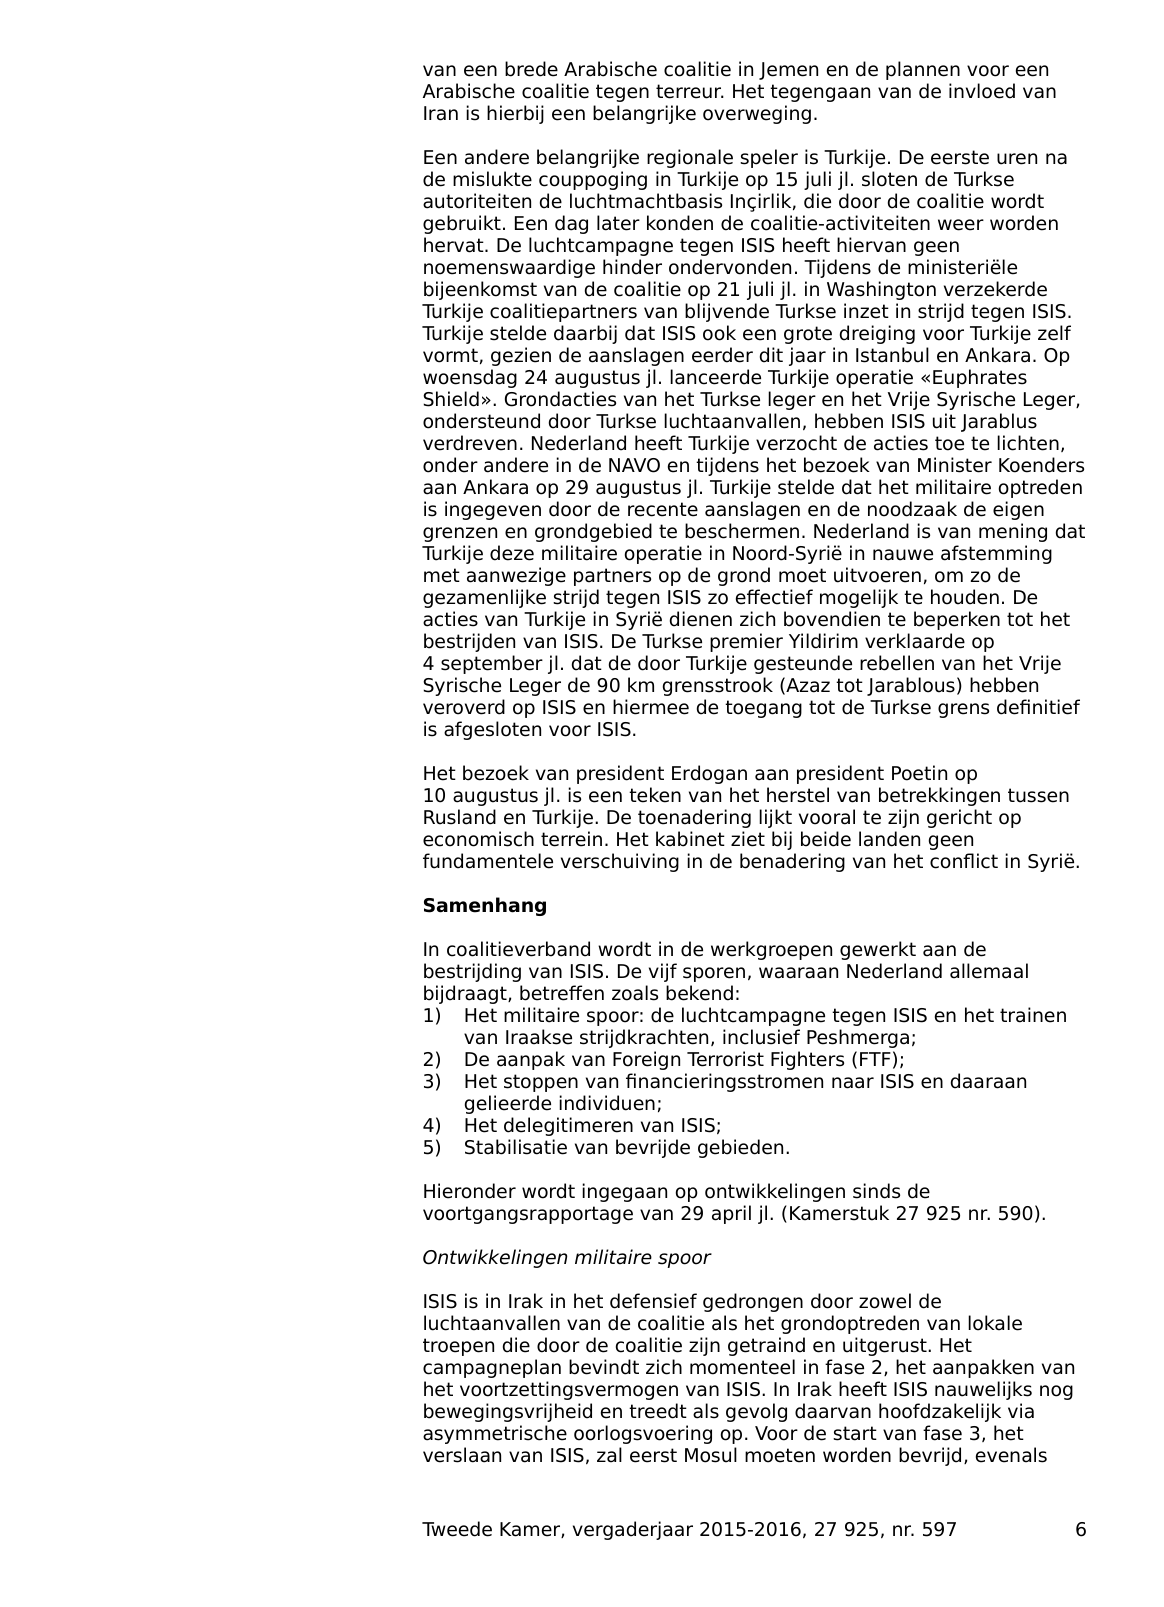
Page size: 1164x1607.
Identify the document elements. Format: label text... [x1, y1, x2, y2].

text Hieronder wordt ingegaan op ontwikkelingen sinds de voortgangsrapportage van 29 april jl. (Kamerstuk 27 925 nr. 590). [422, 1181, 1087, 1225]
text 2) De aanpak van Foreign Terrorist Fighters (FTF); [422, 1049, 1087, 1071]
text 5) Stabilisatie van bevrijde gebieden. [422, 1137, 1087, 1159]
text van een brede Arabische coalitie in Jemen en de plannen voor een Arabische coalitie tegen terreur. Het tegengaan van de invloed van Iran is hierbij een belangrijke overweging. [422, 59, 1087, 125]
text 3) Het stoppen van financieringsstromen naar ISIS en daaraan gelieerde individuen; [422, 1071, 1087, 1115]
text 1) Het militaire spoor: de luchtcampagne tegen ISIS en het trainen van Iraakse strijdkrachten, inclusief Peshmerga; [422, 1005, 1087, 1049]
text Een andere belangrijke regionale speler is Turkije. De eerste uren na de mislukte couppoging in Turkije op 15 juli jl. sloten de Turkse autoriteiten de luchtmachtbasis Inçirlik, die door de coalitie wordt gebruikt. Een dag later konden de coalitie-activiteiten weer worden hervat. De luchtcampagne tegen ISIS heeft hiervan geen noemenswaardige hinder ondervonden. Tijdens de ministeriële bijeenkomst van de coalitie op 21 juli jl. in Washington verzekerde Turkije coalitiepartners van blijvende Turkse inzet in strijd tegen ISIS. Turkije stelde daarbij dat ISIS ook een grote dreiging voor Turkije zelf vormt, gezien de aanslagen eerder dit jaar in Istanbul en Ankara. Op woensdag 24 augustus jl. lanceerde Turkije operatie «Euphrates Shield». Grondacties van het Turkse leger en het Vrije Syrische Leger, ondersteund door Turkse luchtaanvallen, hebben ISIS uit Jarablus verdreven. Nederland heeft Turkije verzocht de acties toe te lichten, onder andere in de NAVO en tijdens het bezoek van Minister Koenders aan Ankara op 29 augustus jl. Turkije stelde dat het militaire optreden is ingegeven door de recente aanslagen en de noodzaak de eigen grenzen en grondgebied te beschermen. Nederland is van mening dat Turkije deze militaire operatie in Noord-Syrië in nauwe afstemming met aanwezige partners op de grond moet uitvoeren, om zo de gezamenlijke strijd tegen ISIS zo effectief mogelijk te houden. De acties van Turkije in Syrië dienen zich bovendien te beperken tot het bestrijden van ISIS. De Turkse premier Yildirim verklaarde op 4 september jl. dat de door Turkije gesteunde rebellen van het Vrije Syrische Leger de 90 km grensstrook (Azaz tot Jarablous) hebben veroverd op ISIS en hiermee de toegang tot de Turkse grens definitief is afgesloten voor ISIS. [422, 147, 1087, 741]
text In coalitieverband wordt in de werkgroepen gewerkt aan de bestrijding van ISIS. De vijf sporen, waaraan Nederland allemaal bijdraagt, betreffen zoals bekend: [422, 939, 1087, 1005]
subtitle Ontwikkelingen militaire spoor [422, 1247, 1087, 1269]
subtitle Samenhang [422, 895, 1087, 917]
text Het bezoek van president Erdogan aan president Poetin op 10 augustus jl. is een teken van het herstel van betrekkingen tussen Rusland en Turkije. De toenadering lijkt vooral te zijn gericht op economisch terrein. Het kabinet ziet bij beide landen geen fundamentele verschuiving in de benadering van het conflict in Syrië. [422, 763, 1087, 873]
text 4) Het delegitimeren van ISIS; [422, 1115, 1087, 1137]
text ISIS is in Irak in het defensief gedrongen door zowel de luchtaanvallen van de coalitie als het grondoptreden van lokale troepen die door de coalitie zijn getraind en uitgerust. Het campagneplan bevindt zich momenteel in fase 2, het aanpakken van het voortzettingsvermogen van ISIS. In Irak heeft ISIS nauwelijks nog bewegingsvrijheid en treedt als gevolg daarvan hoofdzakelijk via asymmetrische oorlogsvoering op. Voor de start van fase 3, het verslaan van ISIS, zal eerst Mosul moeten worden bevrijd, evenals [422, 1291, 1087, 1467]
